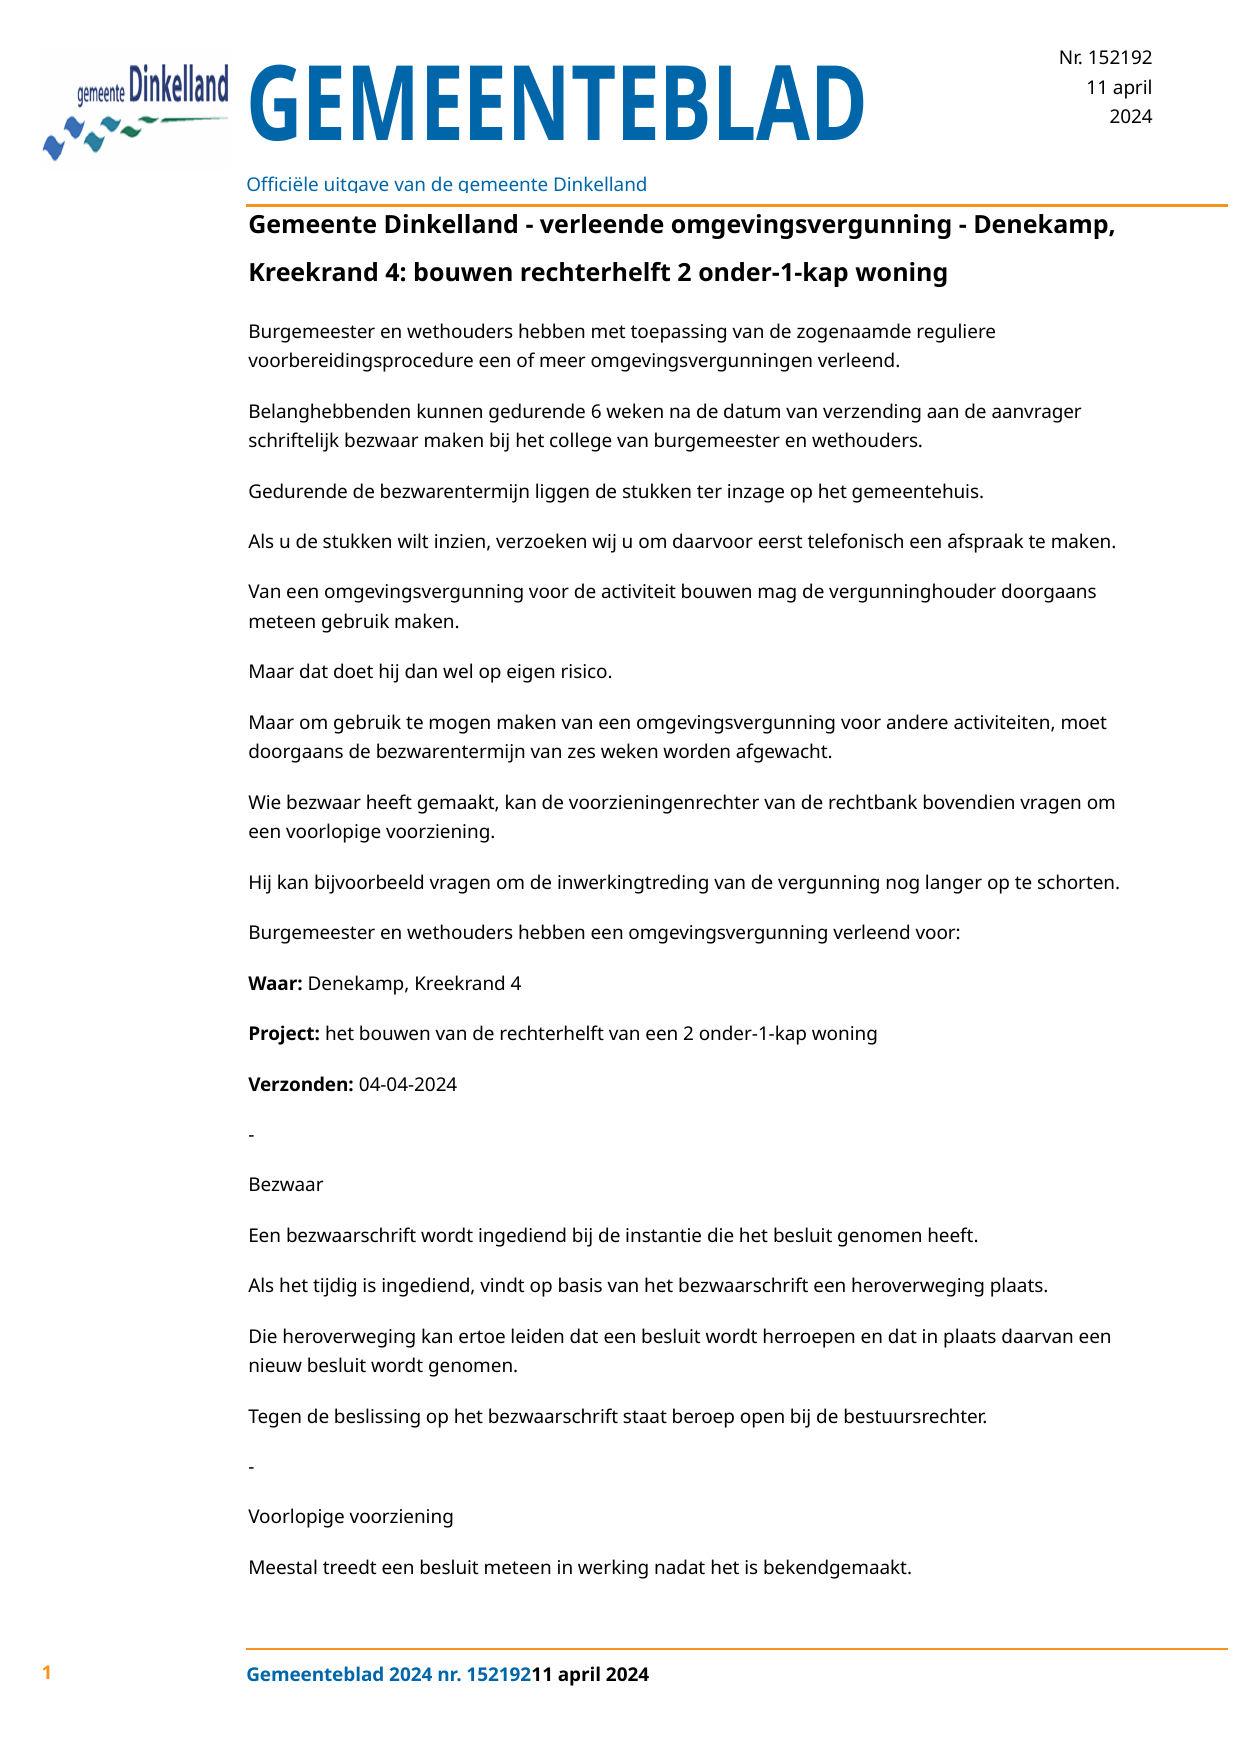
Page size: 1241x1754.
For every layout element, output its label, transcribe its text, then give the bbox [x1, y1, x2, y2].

text Tegen de beslissing op het bezwaarschrift staat beroep open bij de bestuursrechter. [248, 1403, 1152, 1429]
text Project: het bouwen van de rechterhelft van een 2 onder-1-kap woning [248, 1020, 1152, 1046]
text Hij kan bijvoorbeeld vragen om de inwerkingtreding van de vergunning nog langer op te schorten. [248, 869, 1152, 895]
text - [248, 1121, 1152, 1147]
picture [41, 47, 231, 172]
text Maar om gebruik te mogen maken van een omgevingsvergunning voor andere activiteiten, moet doorgaans de bezwarentermijn van zes weken worden afgewacht. [248, 709, 1152, 764]
text Die heroverweging kan ertoe leiden dat een besluit wordt herroepen en dat in plaats daarvan een nieuw besluit wordt genomen. [248, 1323, 1152, 1378]
text Belanghebbenden kunnen gedurende 6 weken na de datum van verzending aan de aanvrager schriftelijk bezwaar maken bij het college van burgemeester en wethouders. [248, 398, 1152, 453]
text Burgemeester en wethouders hebben een omgevingsvergunning verleend voor: [248, 919, 1152, 945]
text Gemeente Dinkelland - verleende omgevingsvergunning - Denekamp, Kreekrand 4: bouwen rechterhelft 2 onder-1-kap woning [248, 207, 1152, 288]
text Maar dat doet hij dan wel op eigen risico. [248, 659, 1152, 684]
text Wie bezwaar heeft gemaakt, kan de voorzieningenrechter van de rechtbank bovendien vragen om een voorlopige voorziening. [248, 789, 1152, 844]
text - [248, 1453, 1152, 1479]
text Een bezwaarschrift wordt ingediend bij de instantie die het besluit genomen heeft. [248, 1222, 1152, 1248]
text Waar: Denekamp, Kreekrand 4 [248, 970, 1152, 996]
text Verzonden: 04-04-2024 [248, 1071, 1152, 1097]
text Meestal treedt een besluit meteen in werking nadat het is bekendgemaakt. [248, 1554, 1152, 1580]
text Bezwaar [248, 1172, 1152, 1197]
text Gedurende de bezwarentermijn liggen de stukken ter inzage op het gemeentehuis. [248, 478, 1152, 504]
text Als u de stukken wilt inzien, verzoeken wij u om daarvoor eerst telefonisch een afspraak te maken. [248, 528, 1152, 554]
text Als het tijdig is ingediend, vindt op basis van het bezwaarschrift een heroverweging plaats. [248, 1272, 1152, 1298]
text Van een omgevingsvergunning voor de activiteit bouwen mag de vergunninghouder doorgaans meteen gebruik maken. [248, 579, 1152, 634]
text Burgemeester en wethouders hebben met toepassing van de zogenaamde reguliere voorbereidingsprocedure een of meer omgevingsvergunningen verleend. [248, 318, 1152, 373]
text Voorlopige voorziening [248, 1504, 1152, 1529]
